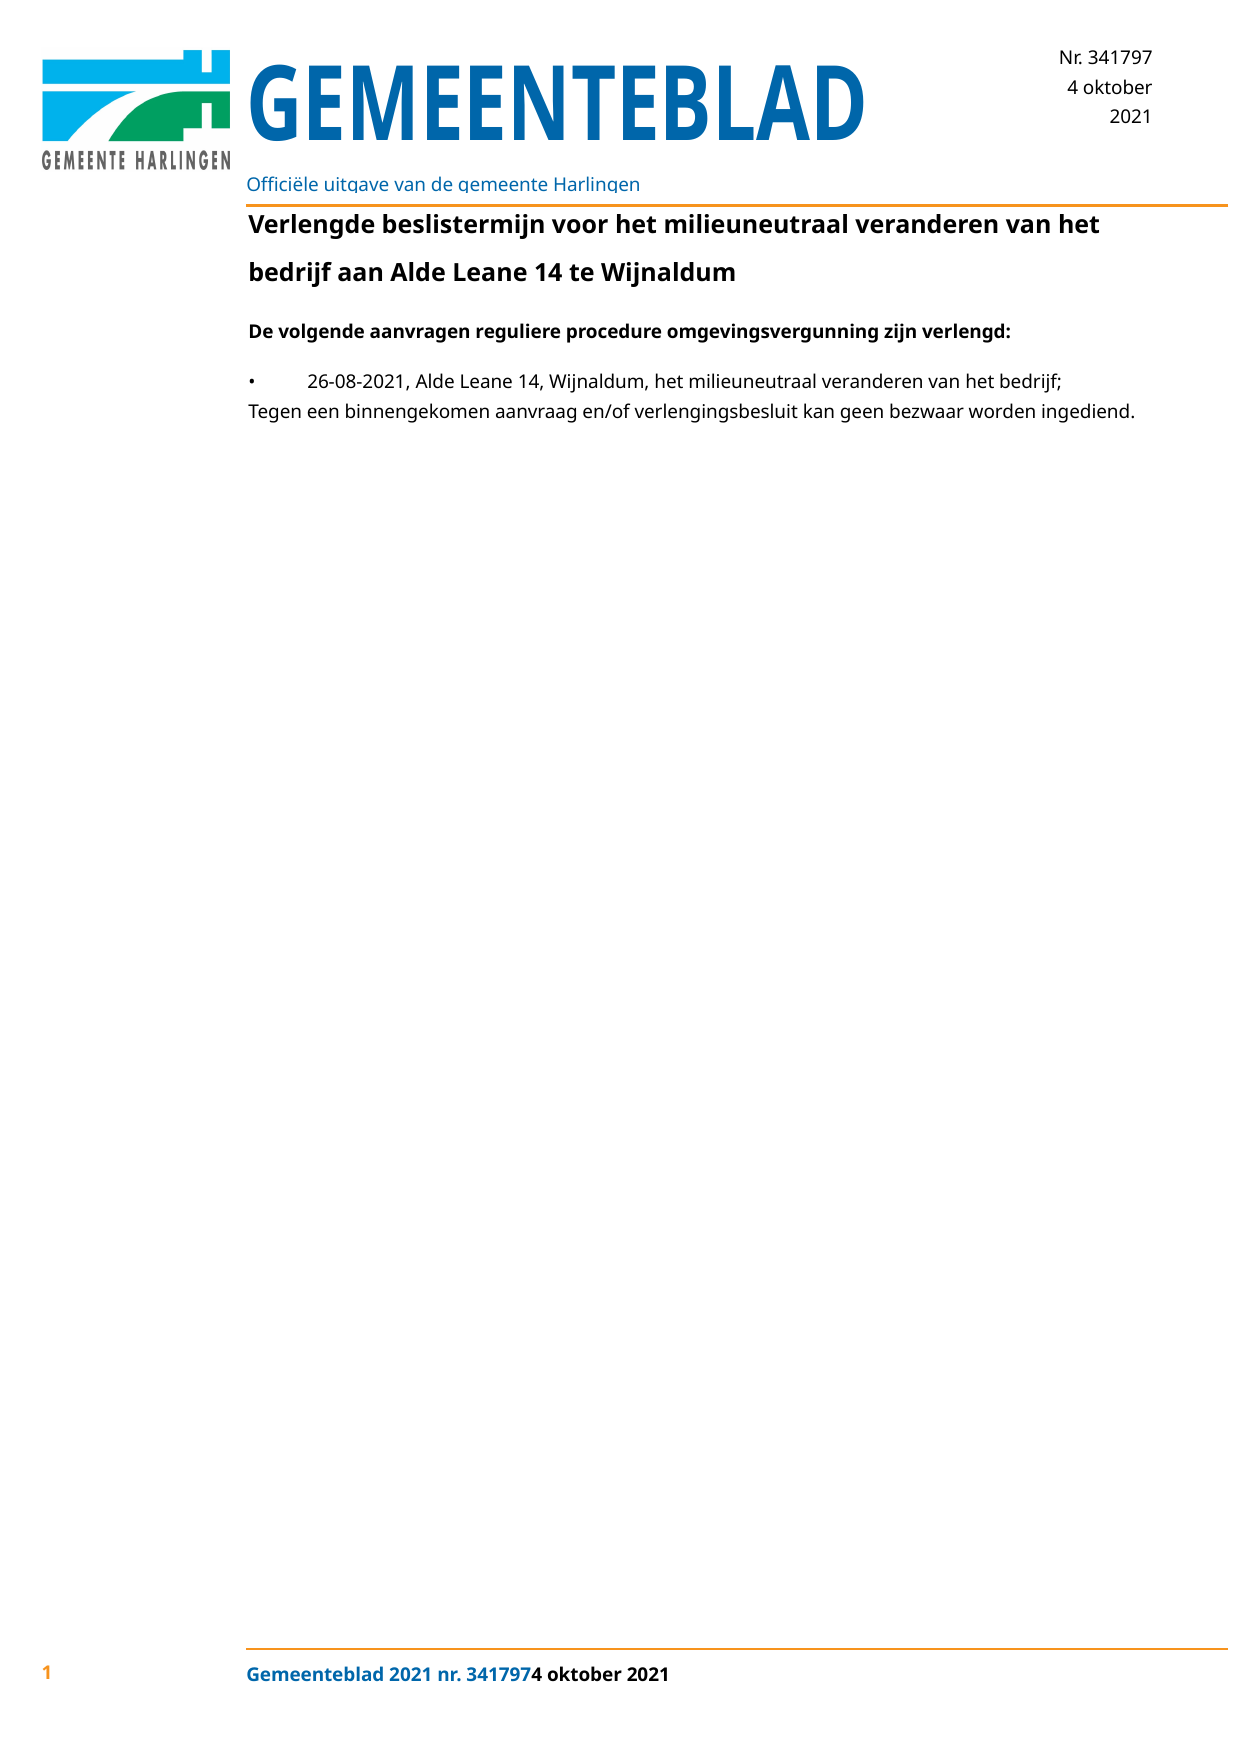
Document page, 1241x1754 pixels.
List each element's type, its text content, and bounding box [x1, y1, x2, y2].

text De volgende aanvragen reguliere procedure omgevingsvergunning zijn verlengd: [248, 318, 1152, 344]
list 26-08-2021, Alde Leane 14, Wijnaldum, het milieuneutraal veranderen van het bedrijf; [248, 368, 1152, 394]
text Verlengde beslistermijn voor het milieuneutraal veranderen van het bedrijf aan Alde Leane 14 te Wijnaldum [248, 207, 1152, 288]
picture [41, 47, 231, 172]
text Tegen een binnengekomen aanvraag en/of verlengingsbesluit kan geen bezwaar worden ingediend. [248, 398, 1152, 424]
